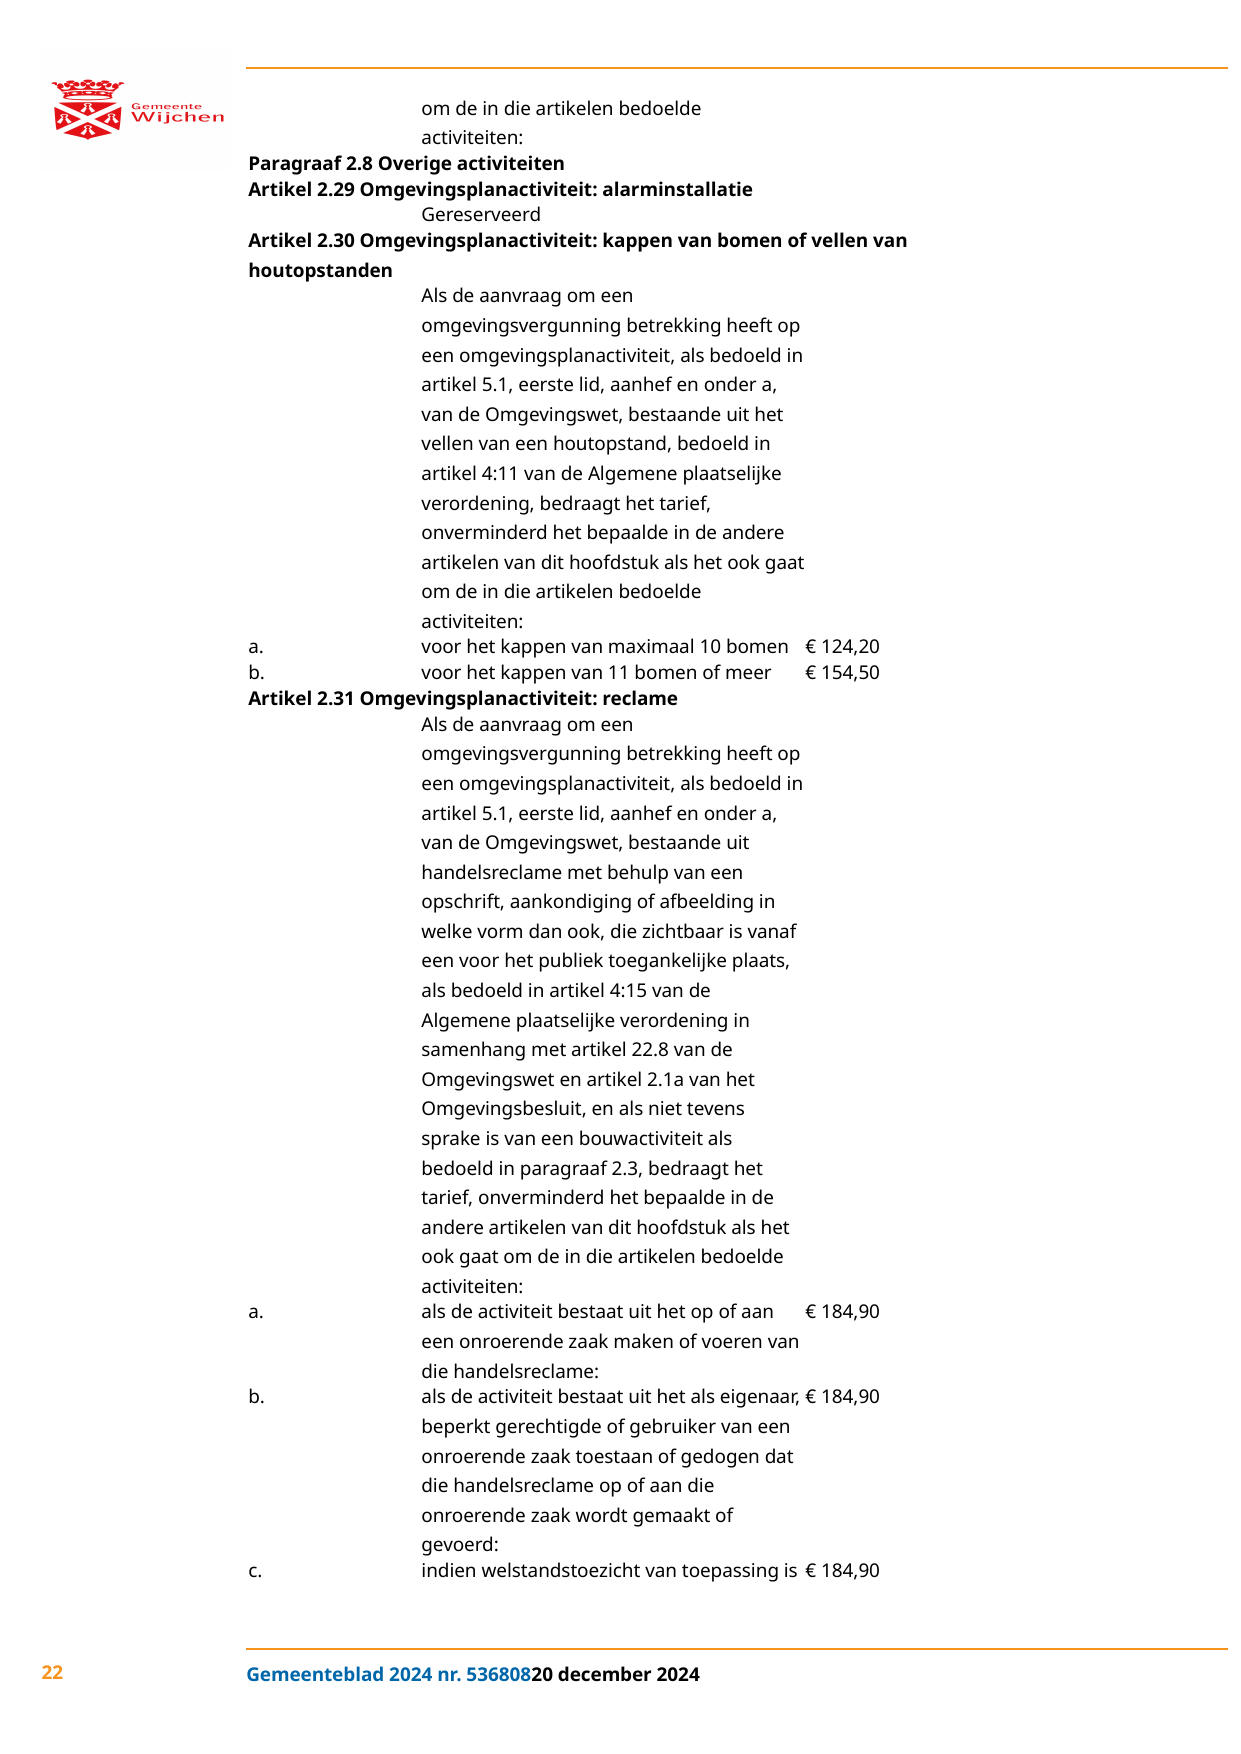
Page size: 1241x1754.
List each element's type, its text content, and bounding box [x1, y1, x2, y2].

table_cell [979, 660, 1152, 685]
table_cell [979, 1384, 1152, 1557]
table_cell [248, 95, 421, 150]
table_cell [979, 634, 1152, 659]
table_cell [979, 1557, 1152, 1583]
table_cell Artikel 2.31 Omgevingsplanactiviteit: reclame [248, 685, 978, 711]
table_cell [248, 202, 421, 227]
table_cell Als de aanvraag om een omgevingsvergunning betrekking heeft op een omgevingsplanactiviteit, als bedoeld in artikel 5.1, eerste lid, aanhef en onder a, van de Omgevingswet, bestaande uit het vellen van een houtopstand, bedoeld in artikel 4:11 van de Algemene plaatselijke verordening, bedraagt het tarief, onverminderd het bepaalde in de andere artikelen van dit hoofdstuk als het ook gaat om de in die artikelen bedoelde activiteiten: [421, 283, 805, 634]
table_cell € 184,90 [805, 1557, 978, 1583]
table_cell [805, 95, 978, 150]
table_cell € 124,20 [805, 634, 978, 659]
table_cell Gereserveerd [421, 202, 805, 227]
table_cell [805, 711, 978, 1299]
table_cell € 154,50 [805, 660, 978, 685]
table_cell € 184,90 [805, 1299, 978, 1384]
table_cell [979, 1299, 1152, 1384]
table_cell a. [248, 634, 421, 659]
table_cell als de activiteit bestaat uit het op of aan een onroerende zaak maken of voeren van die handelsreclame: [421, 1299, 805, 1384]
table_cell [979, 202, 1152, 227]
table_cell c. [248, 1557, 421, 1583]
table_cell b. [248, 660, 421, 685]
table_cell b. [248, 1384, 421, 1557]
table_cell [248, 711, 421, 1299]
table_cell Paragraaf 2.8 Overige activiteiten [248, 150, 1152, 176]
table_cell [248, 283, 421, 634]
table_cell a. [248, 1299, 421, 1384]
table_cell om de in die artikelen bedoelde activiteiten: [421, 95, 805, 150]
picture [41, 47, 231, 172]
table_cell indien welstandstoezicht van toepassing is [421, 1557, 805, 1583]
table_cell € 184,90 [805, 1384, 978, 1557]
table_cell [979, 283, 1152, 634]
table_cell Artikel 2.29 Omgevingsplanactiviteit: alarminstallatie [248, 176, 978, 202]
table_cell als de activiteit bestaat uit het als eigenaar, beperkt gerechtigde of gebruiker van een onroerende zaak toestaan of gedogen dat die handelsreclame op of aan die onroerende zaak wordt gemaakt of gevoerd: [421, 1384, 805, 1557]
table_cell voor het kappen van 11 bomen of meer [421, 660, 805, 685]
table_cell [805, 202, 978, 227]
table_cell [979, 711, 1152, 1299]
table_cell Artikel 2.30 Omgevingsplanactiviteit: kappen van bomen of vellen van houtopstanden [248, 227, 978, 283]
table_cell [805, 283, 978, 634]
table_cell Als de aanvraag om een omgevingsvergunning betrekking heeft op een omgevingsplanactiviteit, als bedoeld in artikel 5.1, eerste lid, aanhef en onder a, van de Omgevingswet, bestaande uit handelsreclame met behulp van een opschrift, aankondiging of afbeelding in welke vorm dan ook, die zichtbaar is vanaf een voor het publiek toegankelijke plaats, als bedoeld in artikel 4:15 van de Algemene plaatselijke verordening in samenhang met artikel 22.8 van de Omgevingswet en artikel 2.1a van het Omgevingsbesluit, en als niet tevens sprake is van een bouwactiviteit als bedoeld in paragraaf 2.3, bedraagt het tarief, onverminderd het bepaalde in de andere artikelen van dit hoofdstuk als het ook gaat om de in die artikelen bedoelde activiteiten: [421, 711, 805, 1299]
table_cell voor het kappen van maximaal 10 bomen [421, 634, 805, 659]
table_cell [979, 95, 1152, 150]
